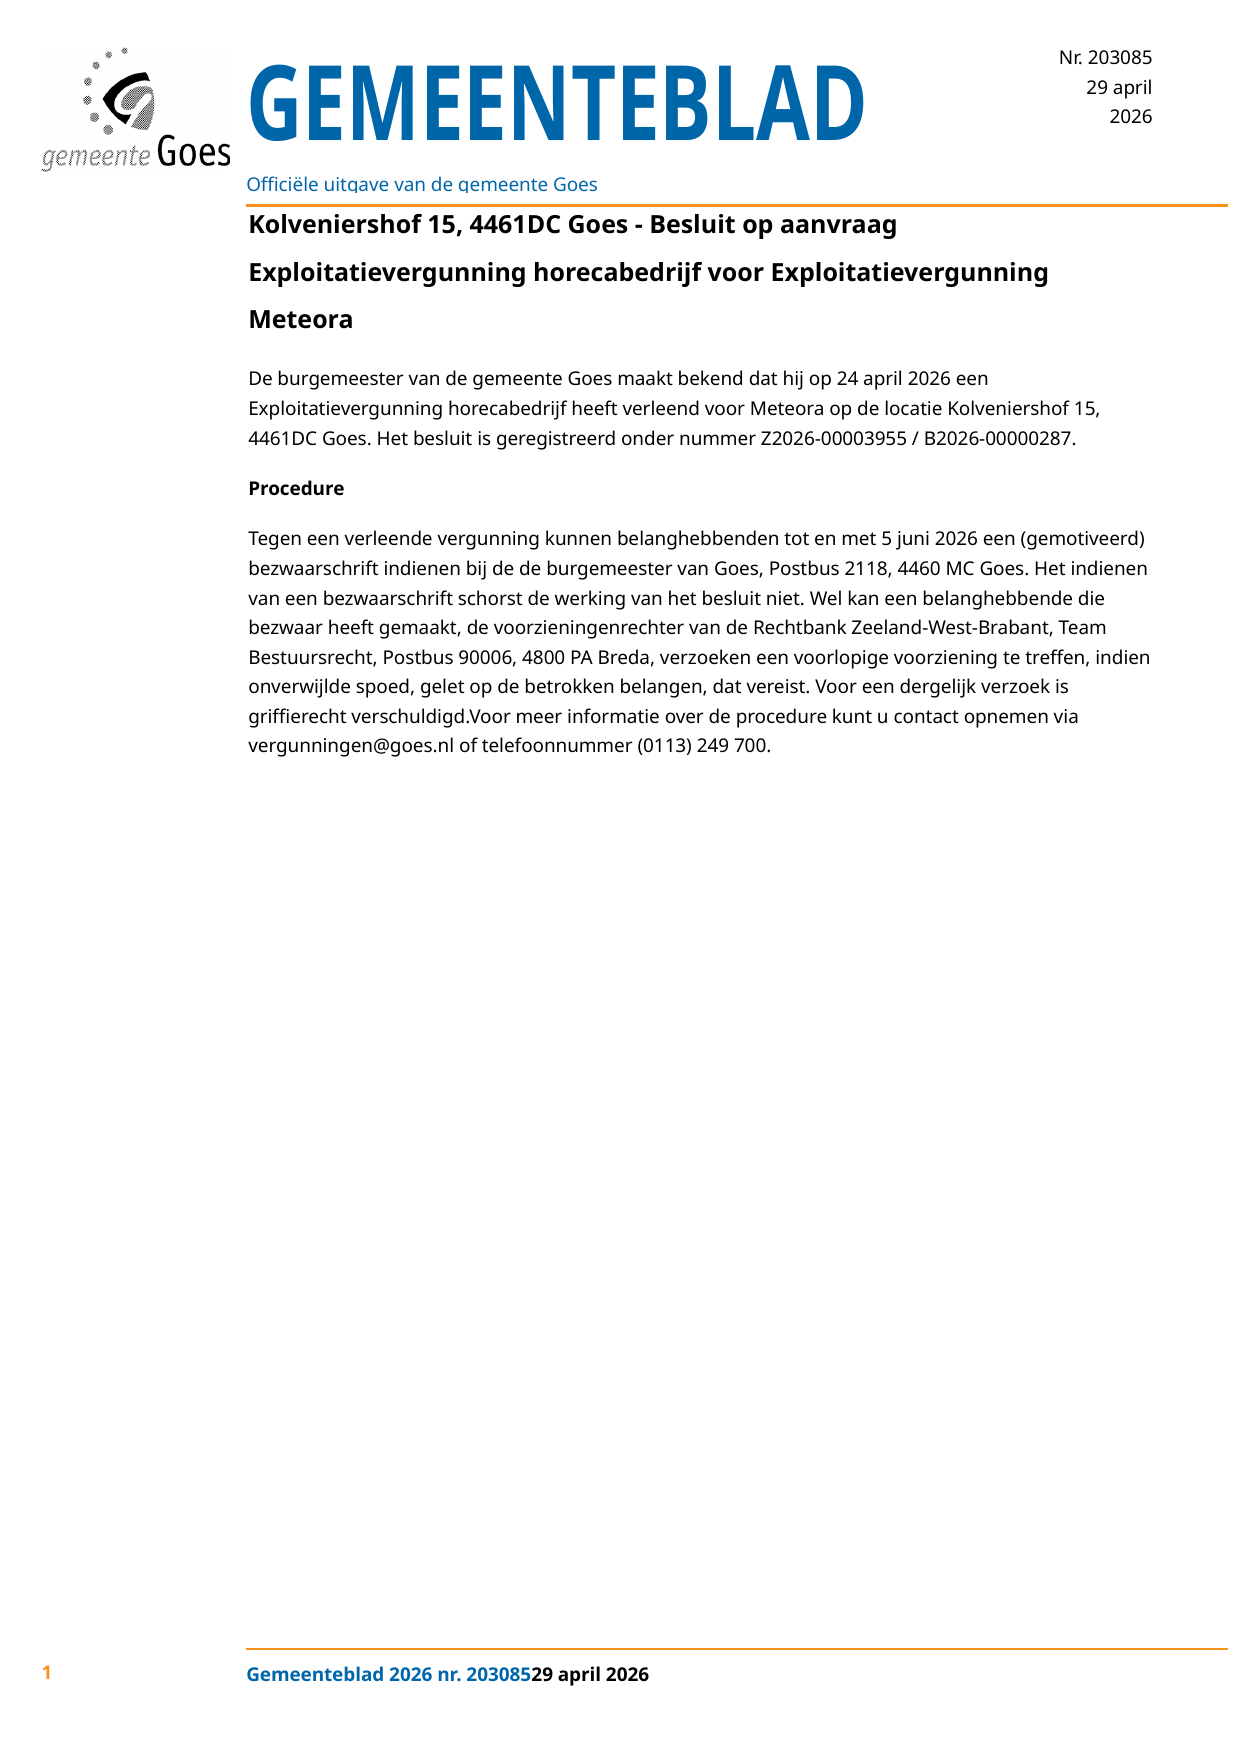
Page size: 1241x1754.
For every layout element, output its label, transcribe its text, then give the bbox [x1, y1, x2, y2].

text Procedure [248, 475, 1152, 501]
picture [41, 47, 231, 172]
text De burgemeester van de gemeente Goes maakt bekend dat hij op 24 april 2026 een Exploitatievergunning horecabedrijf heeft verleend voor Meteora op de locatie Kolveniershof 15, 4461DC Goes. Het besluit is geregistreerd onder nummer Z2026-00003955 / B2026-00000287. [248, 366, 1152, 450]
text Kolveniershof 15, 4461DC Goes - Besluit op aanvraag Exploitatievergunning horecabedrijf voor Exploitatievergunning Meteora [248, 207, 1152, 336]
text Tegen een verleende vergunning kunnen belanghebbenden tot en met 5 juni 2026 een (gemotiveerd) bezwaarschrift indienen bij de de burgemeester van Goes, Postbus 2118, 4460 MC Goes. Het indienen van een bezwaarschrift schorst de werking van het besluit niet. Wel kan een belanghebbende die bezwaar heeft gemaakt, de voorzieningenrechter van de Rechtbank Zeeland-West-Brabant, Team Bestuursrecht, Postbus 90006, 4800 PA Breda, verzoeken een voorlopige voorziening te treffen, indien onverwijlde spoed, gelet op de betrokken belangen, dat vereist. Voor een dergelijk verzoek is griffierecht verschuldigd.Voor meer informatie over de procedure kunt u contact opnemen via vergunningen@goes.nl of telefoonnummer (0113) 249 700. [248, 526, 1152, 758]
